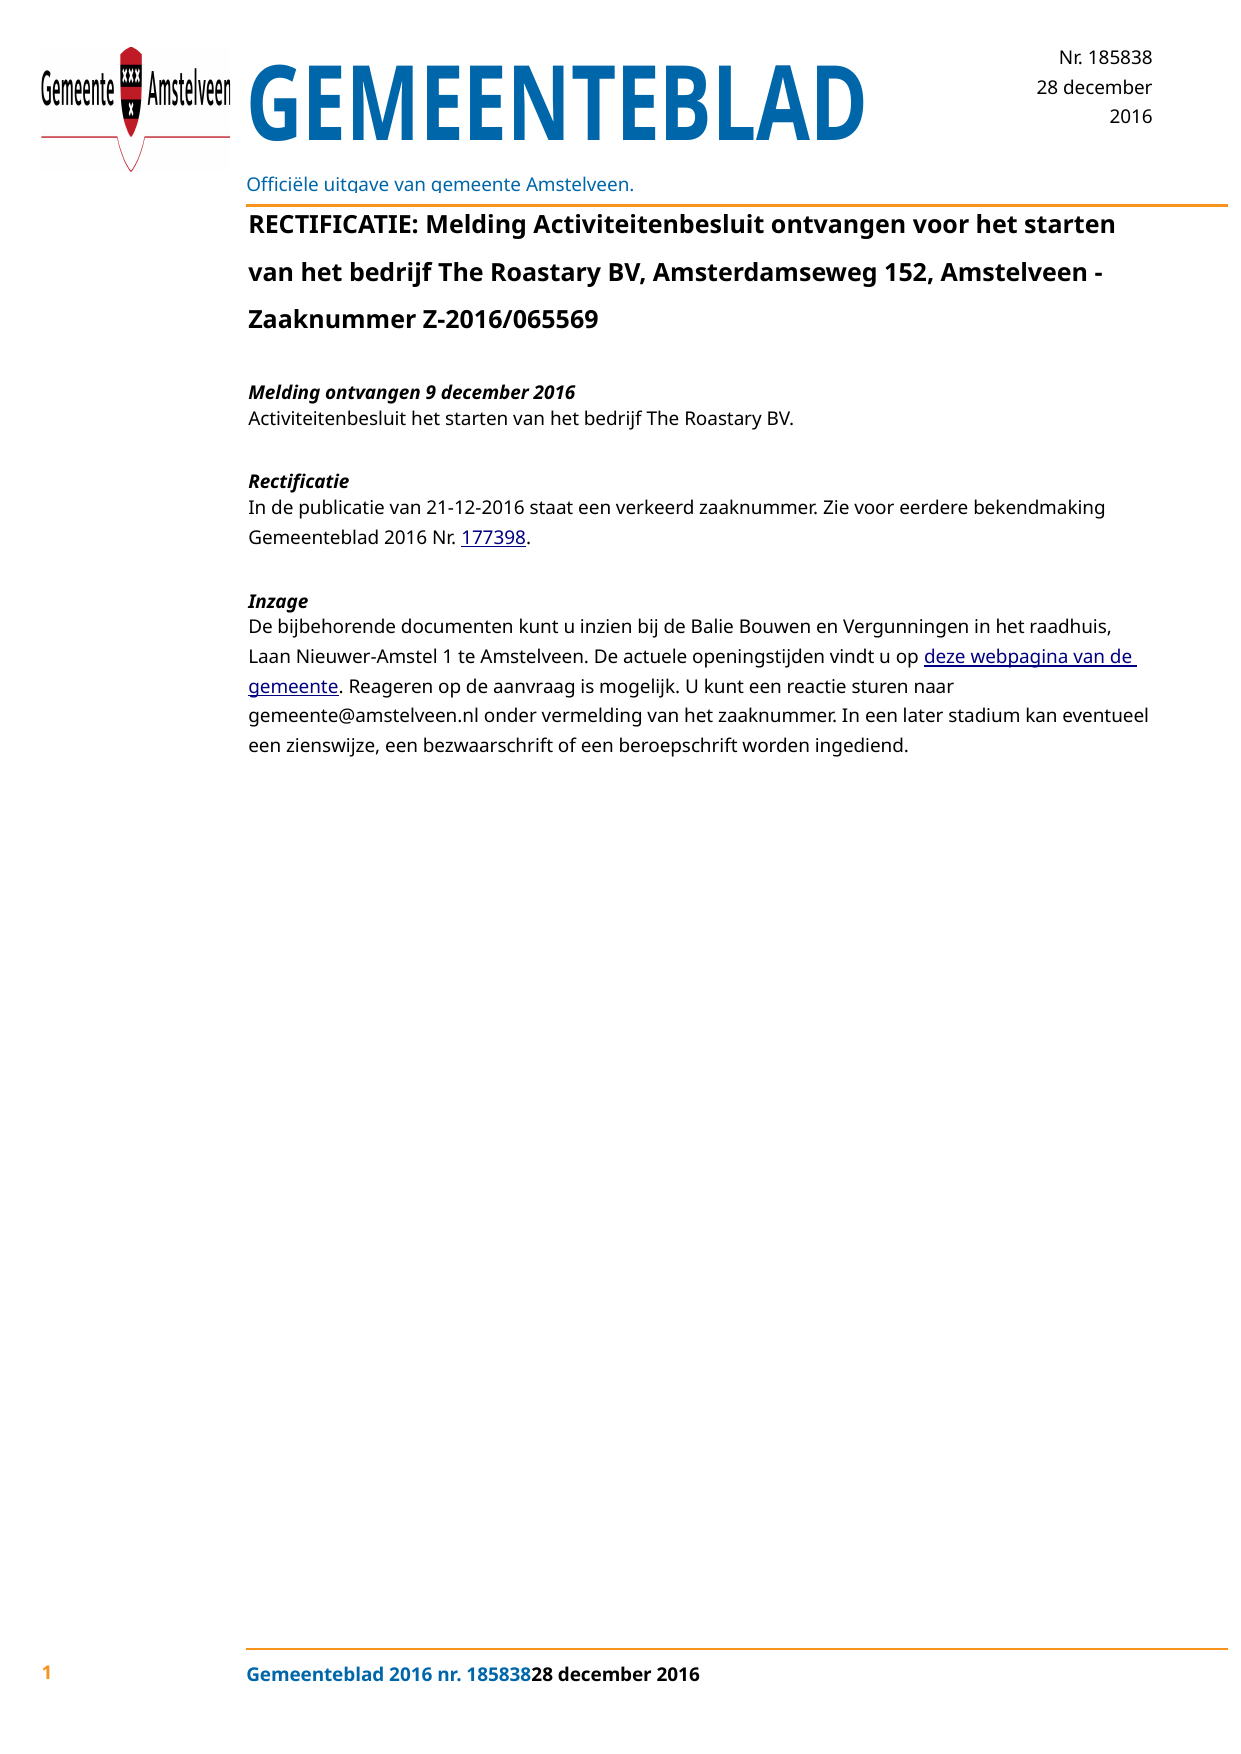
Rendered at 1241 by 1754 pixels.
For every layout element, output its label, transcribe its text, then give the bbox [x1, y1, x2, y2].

text RECTIFICATIE: Melding Activiteitenbesluit ontvangen voor het starten van het bedrijf The Roastary BV, Amsterdamseweg 152, Amstelveen - Zaaknummer Z-2016/065569 [248, 207, 1152, 336]
text Activiteitenbesluit het starten van het bedrijf The Roastary BV. [248, 405, 1152, 431]
text Melding ontvangen 9 december 2016 [248, 379, 1152, 405]
text In de publicatie van 21-12-2016 staat een verkeerd zaaknummer. Zie voor eerdere bekendmaking Gemeenteblad 2016 Nr. 177398. [248, 494, 1152, 550]
text Rectificatie [248, 469, 1152, 494]
text De bijbehorende documenten kunt u inzien bij de Balie Bouwen en Vergunningen in het raadhuis, Laan Nieuwer-Amstel 1 te Amstelveen. De actuele openingstijden vindt u op deze webpagina van de gemeente. Reageren op de aanvraag is mogelijk. U kunt een reactie sturen naar gemeente@amstelveen.nl onder vermelding van het zaaknummer. In een later stadium kan eventueel een zienswijze, een bezwaarschrift of een beroepschrift worden ingediend. [248, 614, 1152, 758]
picture [41, 47, 231, 172]
text Inzage [248, 588, 1152, 614]
